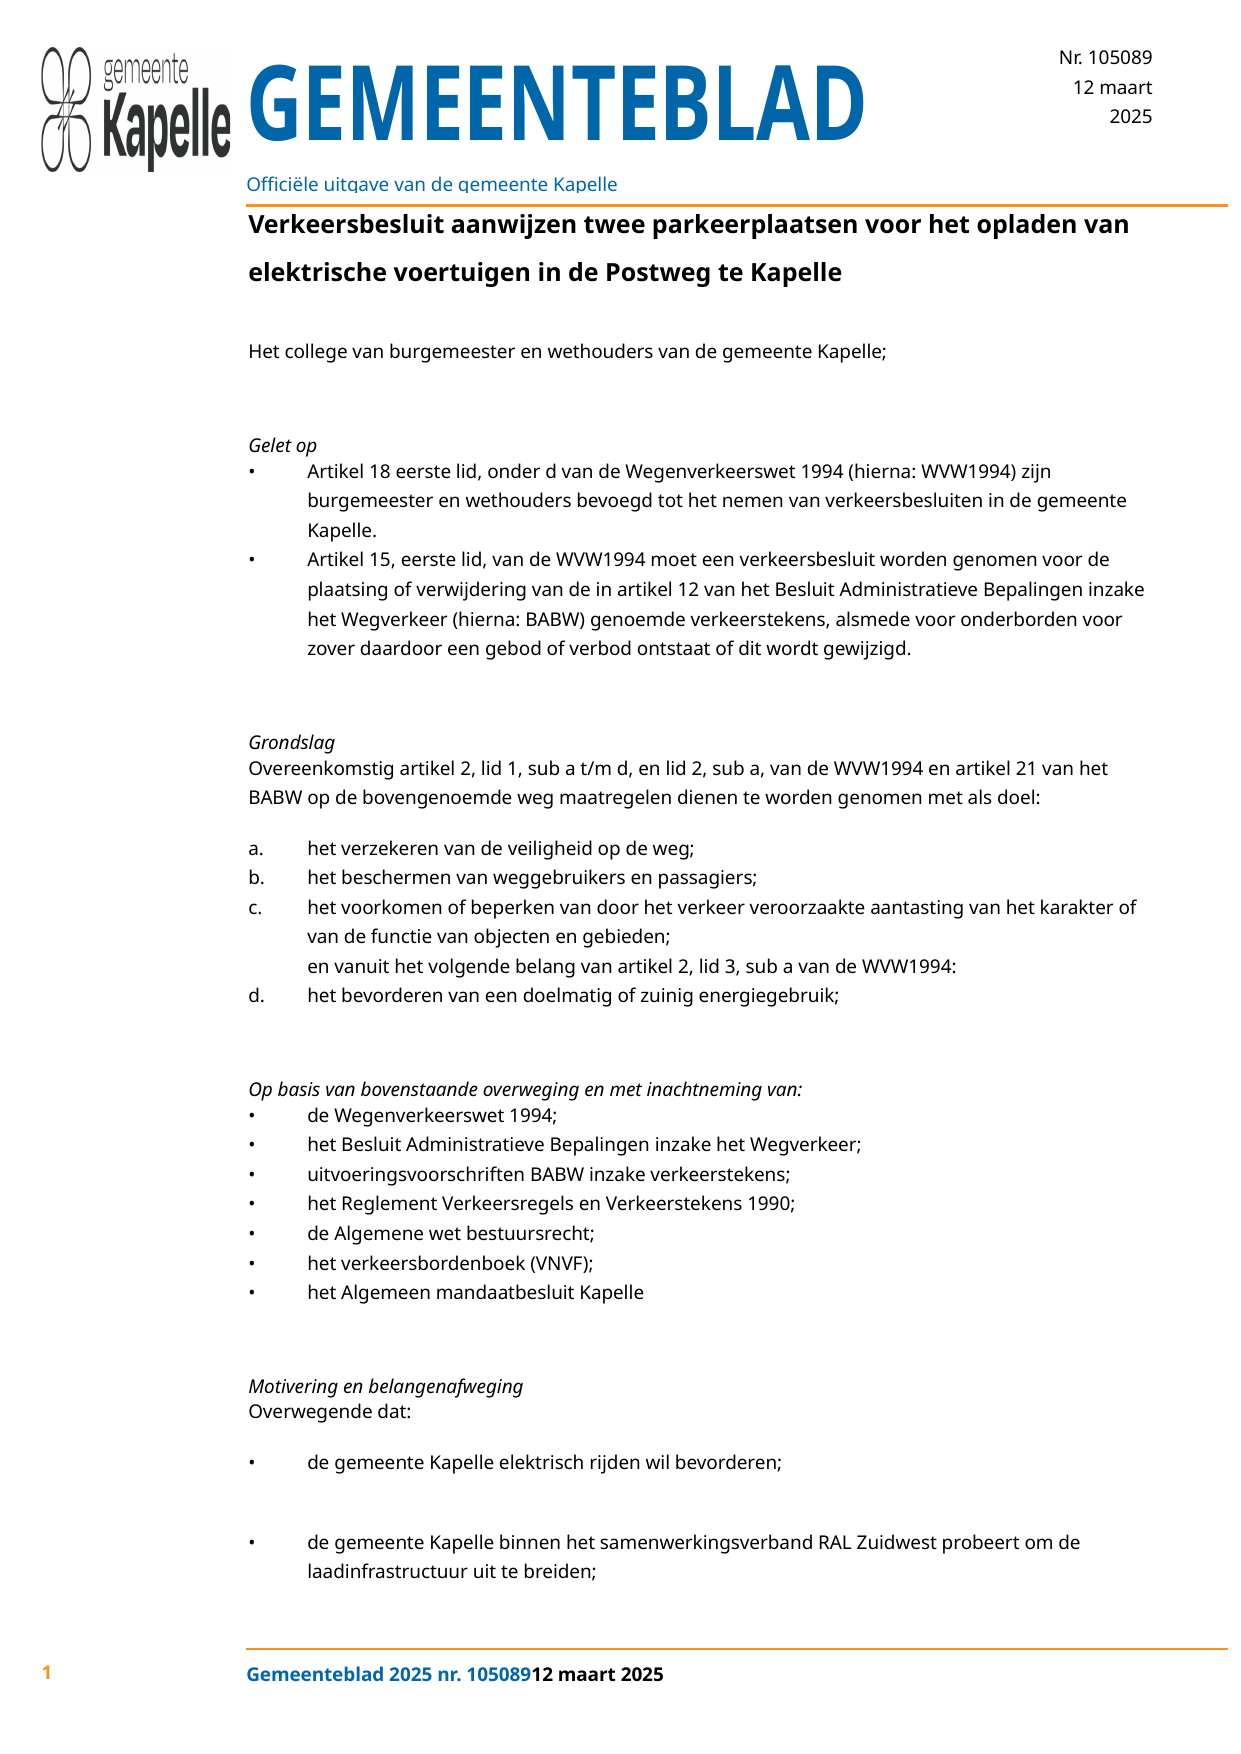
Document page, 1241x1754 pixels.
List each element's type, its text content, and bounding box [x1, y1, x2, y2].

text Grondslag [248, 729, 1152, 755]
list de gemeente Kapelle binnen het samenwerkingsverband RAL Zuidwest probeert om de laadinfrastructuur uit te breiden; [248, 1529, 1152, 1584]
list de Algemene wet bestuursrecht; [248, 1220, 1152, 1246]
list de gemeente Kapelle elektrisch rijden wil bevorderen; [248, 1449, 1152, 1475]
list het bevorderen van een doelmatig of zuinig energiegebruik; [248, 983, 1152, 1008]
list de Wegenverkeerswet 1994; [248, 1102, 1152, 1128]
picture [41, 47, 231, 172]
list het Algemeen mandaatbesluit Kapelle [248, 1279, 1152, 1305]
list het verkeersbordenboek (VNVF); [248, 1250, 1152, 1276]
text Overeenkomstig artikel 2, lid 1, sub a t/m d, en lid 2, sub a, van de WVW1994 en artikel 21 van het BABW op de bovengenoemde weg maatregelen dienen te worden genomen met als doel: [248, 755, 1152, 810]
list en vanuit het volgende belang van artikel 2, lid 3, sub a van de WVW1994: [248, 953, 1152, 979]
text Het college van burgemeester en wethouders van de gemeente Kapelle; [248, 339, 1152, 364]
text Overwegende dat: [248, 1399, 1152, 1424]
list uitvoeringsvoorschriften BABW inzake verkeerstekens; [248, 1161, 1152, 1187]
list Artikel 15, eerste lid, van de WVW1994 moet een verkeersbesluit worden genomen voor de plaatsing of verwijdering van de in artikel 12 van het Besluit Administratieve Bepalingen inzake het Wegverkeer (hierna: BABW) genoemde verkeerstekens, alsmede voor onderborden voor zover daardoor een gebod of verbod ontstaat of dit wordt gewijzigd. [248, 547, 1152, 661]
text Verkeersbesluit aanwijzen twee parkeerplaatsen voor het opladen van elektrische voertuigen in de Postweg te Kapelle [248, 207, 1152, 288]
list het Reglement Verkeersregels en Verkeerstekens 1990; [248, 1191, 1152, 1216]
text Motivering en belangenafweging [248, 1373, 1152, 1399]
text Op basis van bovenstaande overweging en met inachtneming van: [248, 1076, 1152, 1102]
list het voorkomen of beperken van door het verkeer veroorzaakte aantasting van het karakter of van de functie van objecten en gebieden; [248, 894, 1152, 949]
text Gelet op [248, 432, 1152, 458]
list het verzekeren van de veiligheid op de weg; [248, 835, 1152, 860]
list het Besluit Administratieve Bepalingen inzake het Wegverkeer; [248, 1131, 1152, 1157]
list Artikel 18 eerste lid, onder d van de Wegenverkeerswet 1994 (hierna: WVW1994) zijn burgemeester en wethouders bevoegd tot het nemen van verkeersbesluiten in de gemeente Kapelle. [248, 458, 1152, 543]
list het beschermen van weggebruikers en passagiers; [248, 864, 1152, 890]
